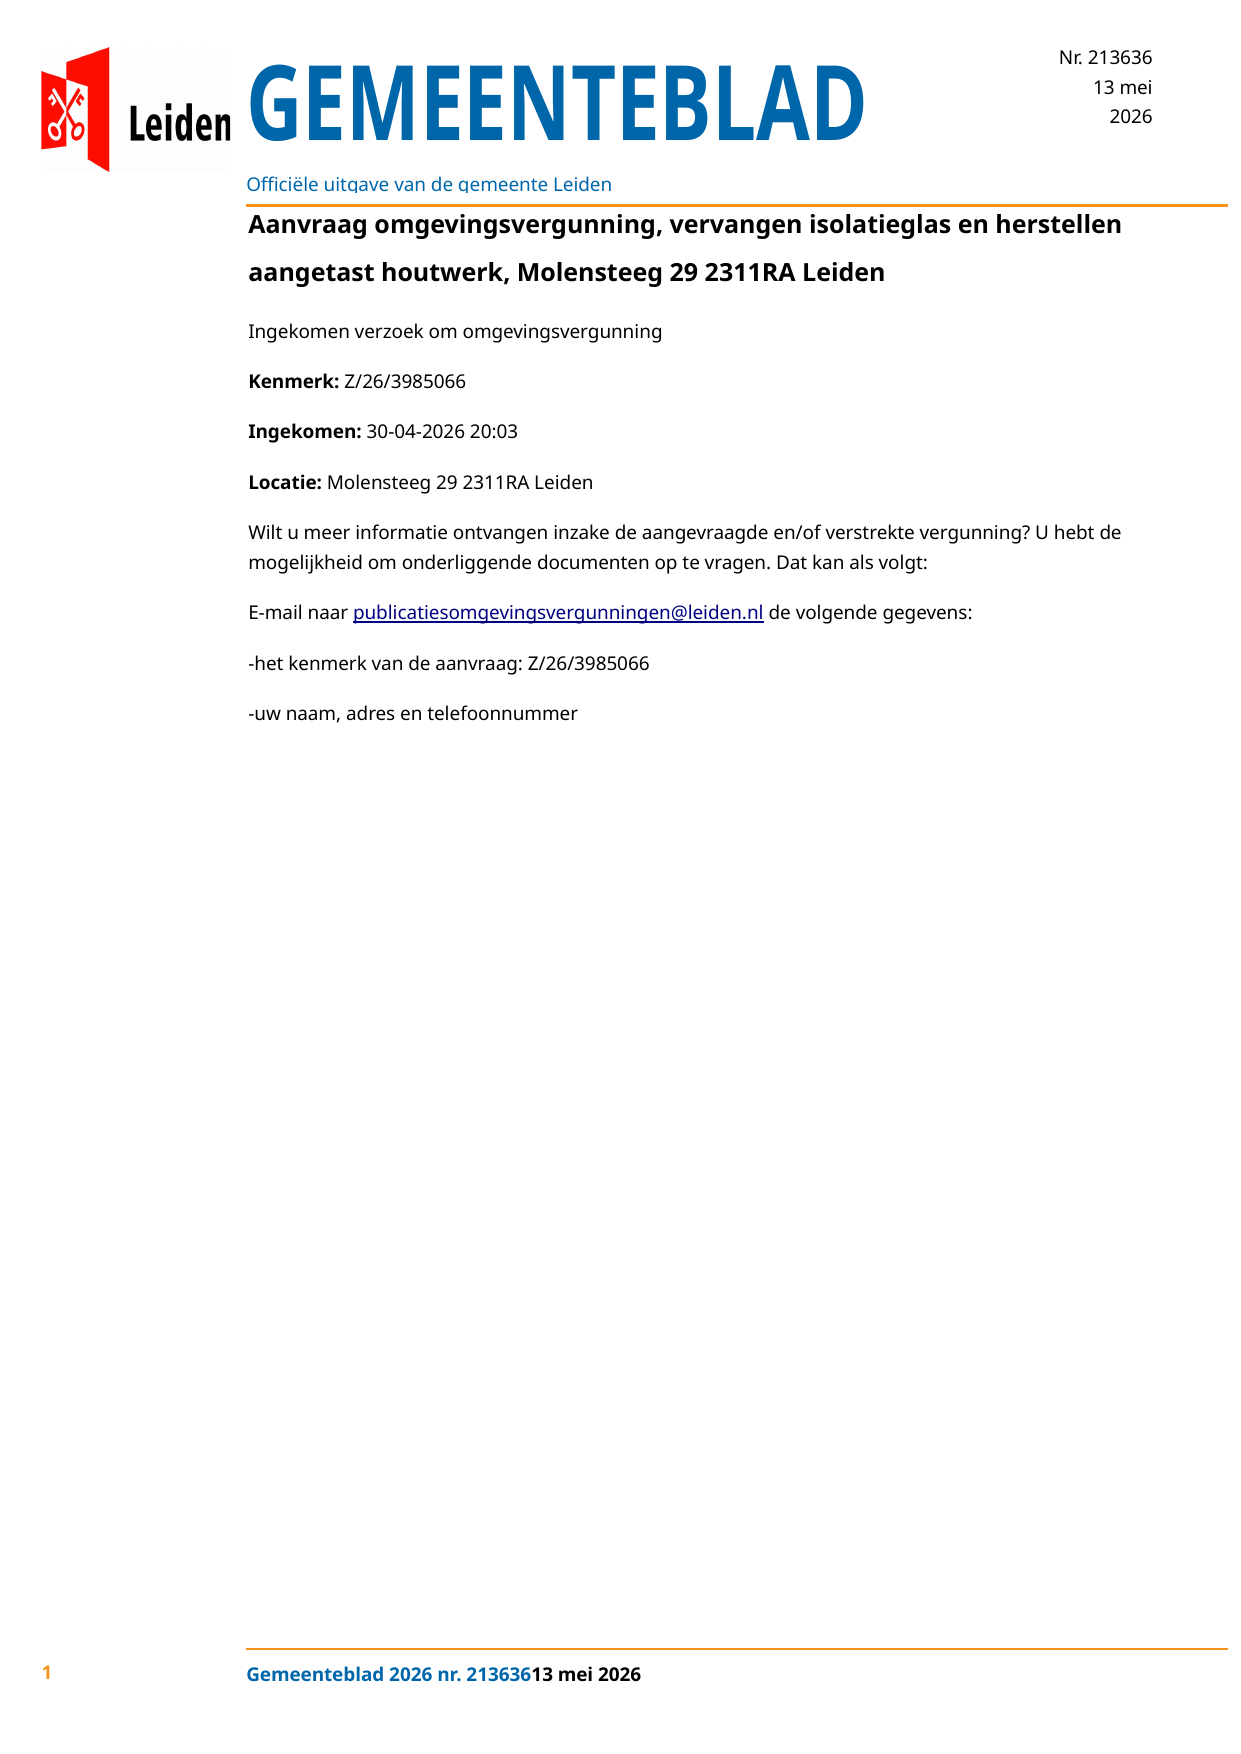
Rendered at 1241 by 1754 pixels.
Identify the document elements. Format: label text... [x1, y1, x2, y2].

text Locatie: Molensteeg 29 2311RA Leiden [248, 469, 1152, 495]
text -uw naam, adres en telefoonnummer [248, 700, 1152, 726]
text Aanvraag omgevingsvergunning, vervangen isolatieglas en herstellen aangetast houtwerk, Molensteeg 29 2311RA Leiden [248, 207, 1152, 288]
text Kenmerk: Z/26/3985066 [248, 368, 1152, 394]
text E-mail naar publicatiesomgevingsvergunningen@leiden.nl de volgende gegevens: [248, 599, 1152, 625]
text Ingekomen: 30-04-2026 20:03 [248, 419, 1152, 444]
picture [41, 47, 231, 172]
text Ingekomen verzoek om omgevingsvergunning [248, 318, 1152, 344]
text Wilt u meer informatie ontvangen inzake de aangevraagde en/of verstrekte vergunning? U hebt de mogelijkheid om onderliggende documenten op te vragen. Dat kan als volgt: [248, 519, 1152, 575]
text -het kenmerk van de aanvraag: Z/26/3985066 [248, 650, 1152, 676]
